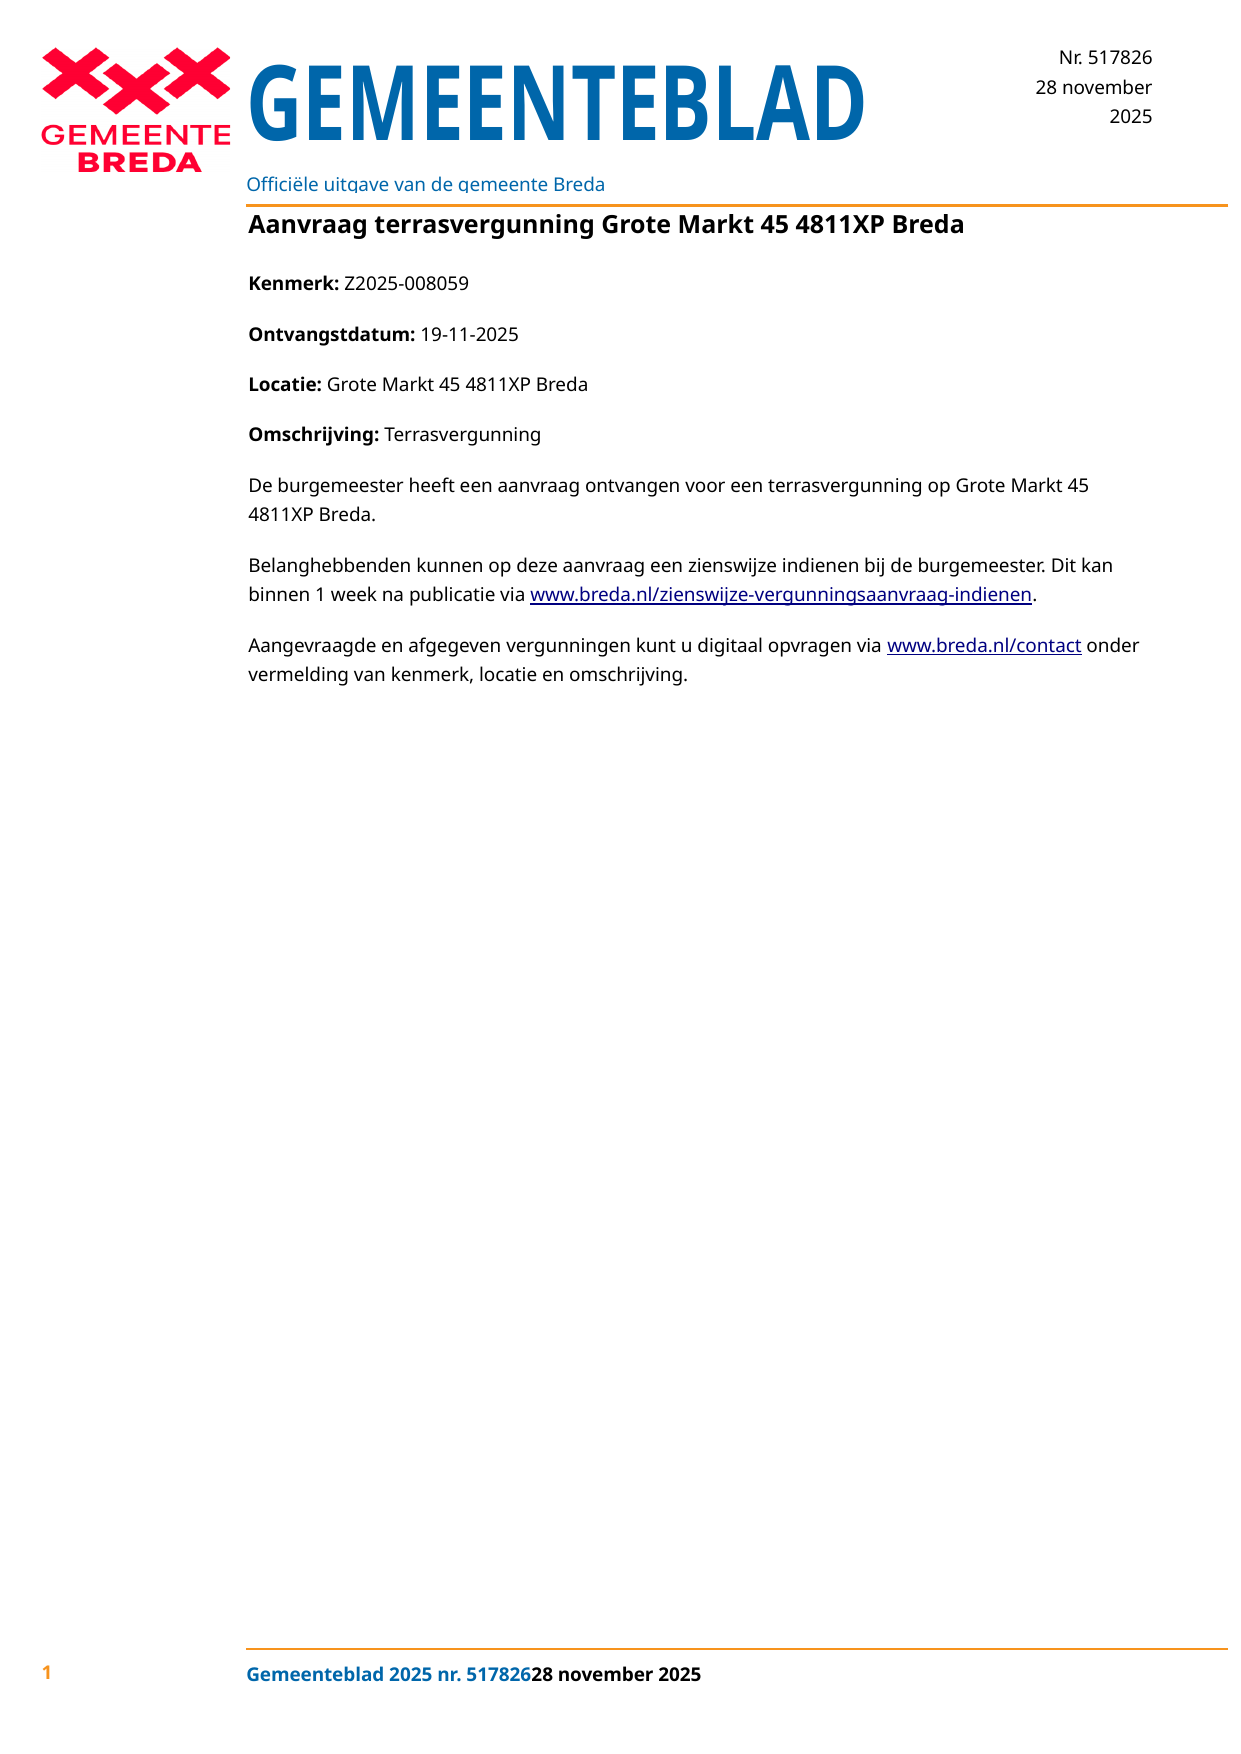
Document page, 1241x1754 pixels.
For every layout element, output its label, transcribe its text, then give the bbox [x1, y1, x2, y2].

picture [41, 47, 231, 172]
text Locatie: Grote Markt 45 4811XP Breda [248, 371, 1152, 397]
text Kenmerk: Z2025-008059 [248, 270, 1152, 296]
text Aangevraagde en afgegeven vergunningen kunt u digitaal opvragen via www.breda.nl/contact onder vermelding van kenmerk, locatie en omschrijving. [248, 632, 1152, 687]
text De burgemeester heeft een aanvraag ontvangen voor een terrasvergunning op Grote Markt 45 4811XP Breda. [248, 472, 1152, 527]
text Omschrijving: Terrasvergunning [248, 422, 1152, 447]
text Ontvangstdatum: 19-11-2025 [248, 321, 1152, 346]
text Belanghebbenden kunnen op deze aanvraag een zienswijze indienen bij de burgemeester. Dit kan binnen 1 week na publicatie via www.breda.nl/zienswijze-vergunningsaanvraag-indienen. [248, 552, 1152, 607]
text Aanvraag terrasvergunning Grote Markt 45 4811XP Breda [248, 207, 1152, 241]
